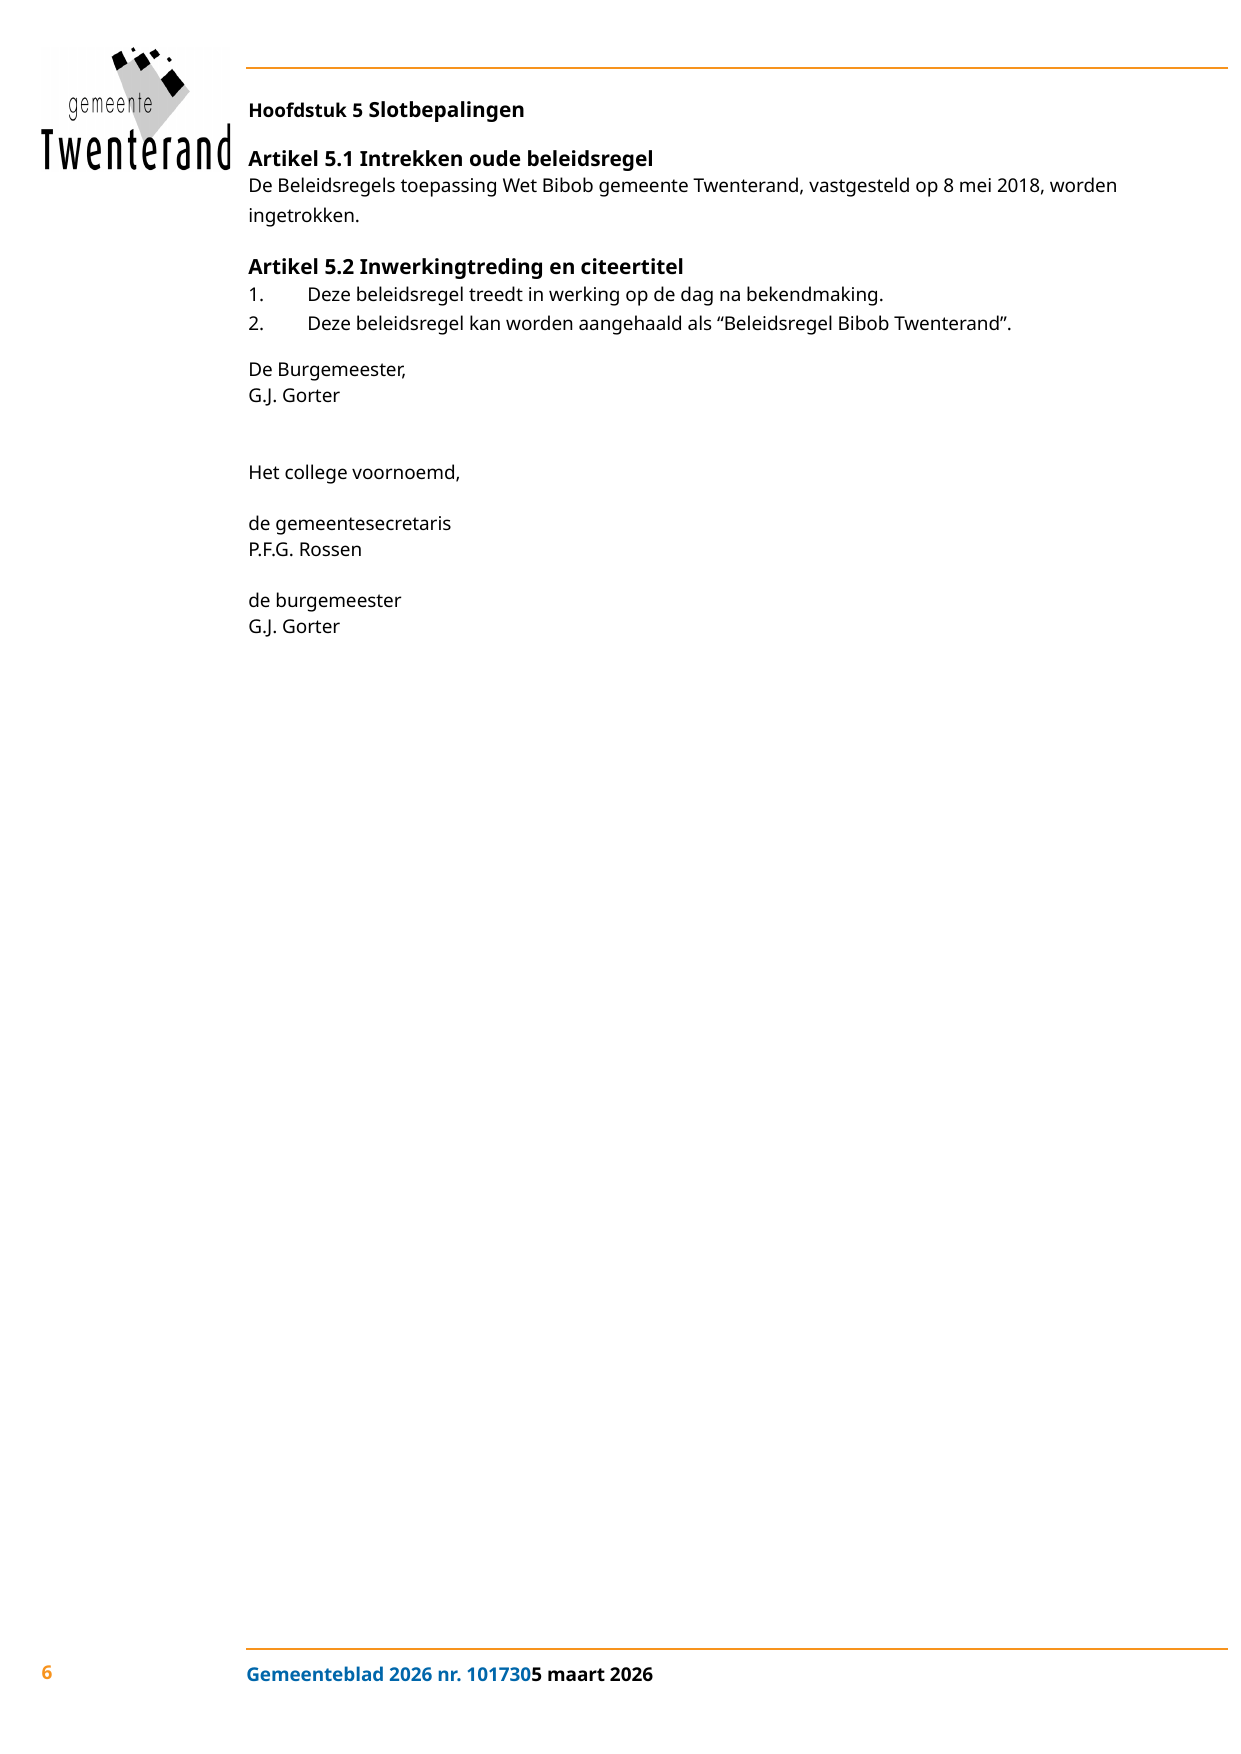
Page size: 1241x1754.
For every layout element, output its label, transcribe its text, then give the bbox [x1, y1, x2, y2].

text Artikel 5.1 Intrekken oude beleidsregel [248, 144, 1152, 172]
text De Burgemeester, [248, 356, 1152, 382]
list Deze beleidsregel kan worden aangehaald als “Beleidsregel Bibob Twenterand”. [248, 311, 1152, 336]
text Artikel 5.2 Inwerkingtreding en citeertitel [248, 252, 1152, 281]
list Deze beleidsregel treedt in werking op de dag na bekendmaking. [248, 281, 1152, 307]
text G.J. Gorter [248, 613, 1152, 639]
text G.J. Gorter [248, 382, 1152, 408]
text Het college voornoemd, [248, 459, 1152, 485]
picture [41, 47, 231, 172]
text P.F.G. Rossen [248, 536, 1152, 562]
text De Beleidsregels toepassing Wet Bibob gemeente Twenterand, vastgesteld op 8 mei 2018, worden ingetrokken. [248, 172, 1152, 228]
text de burgemeester [248, 588, 1152, 613]
text de gemeentesecretaris [248, 511, 1152, 536]
text Hoofdstuk 5 Slotbepalingen [248, 95, 1152, 123]
